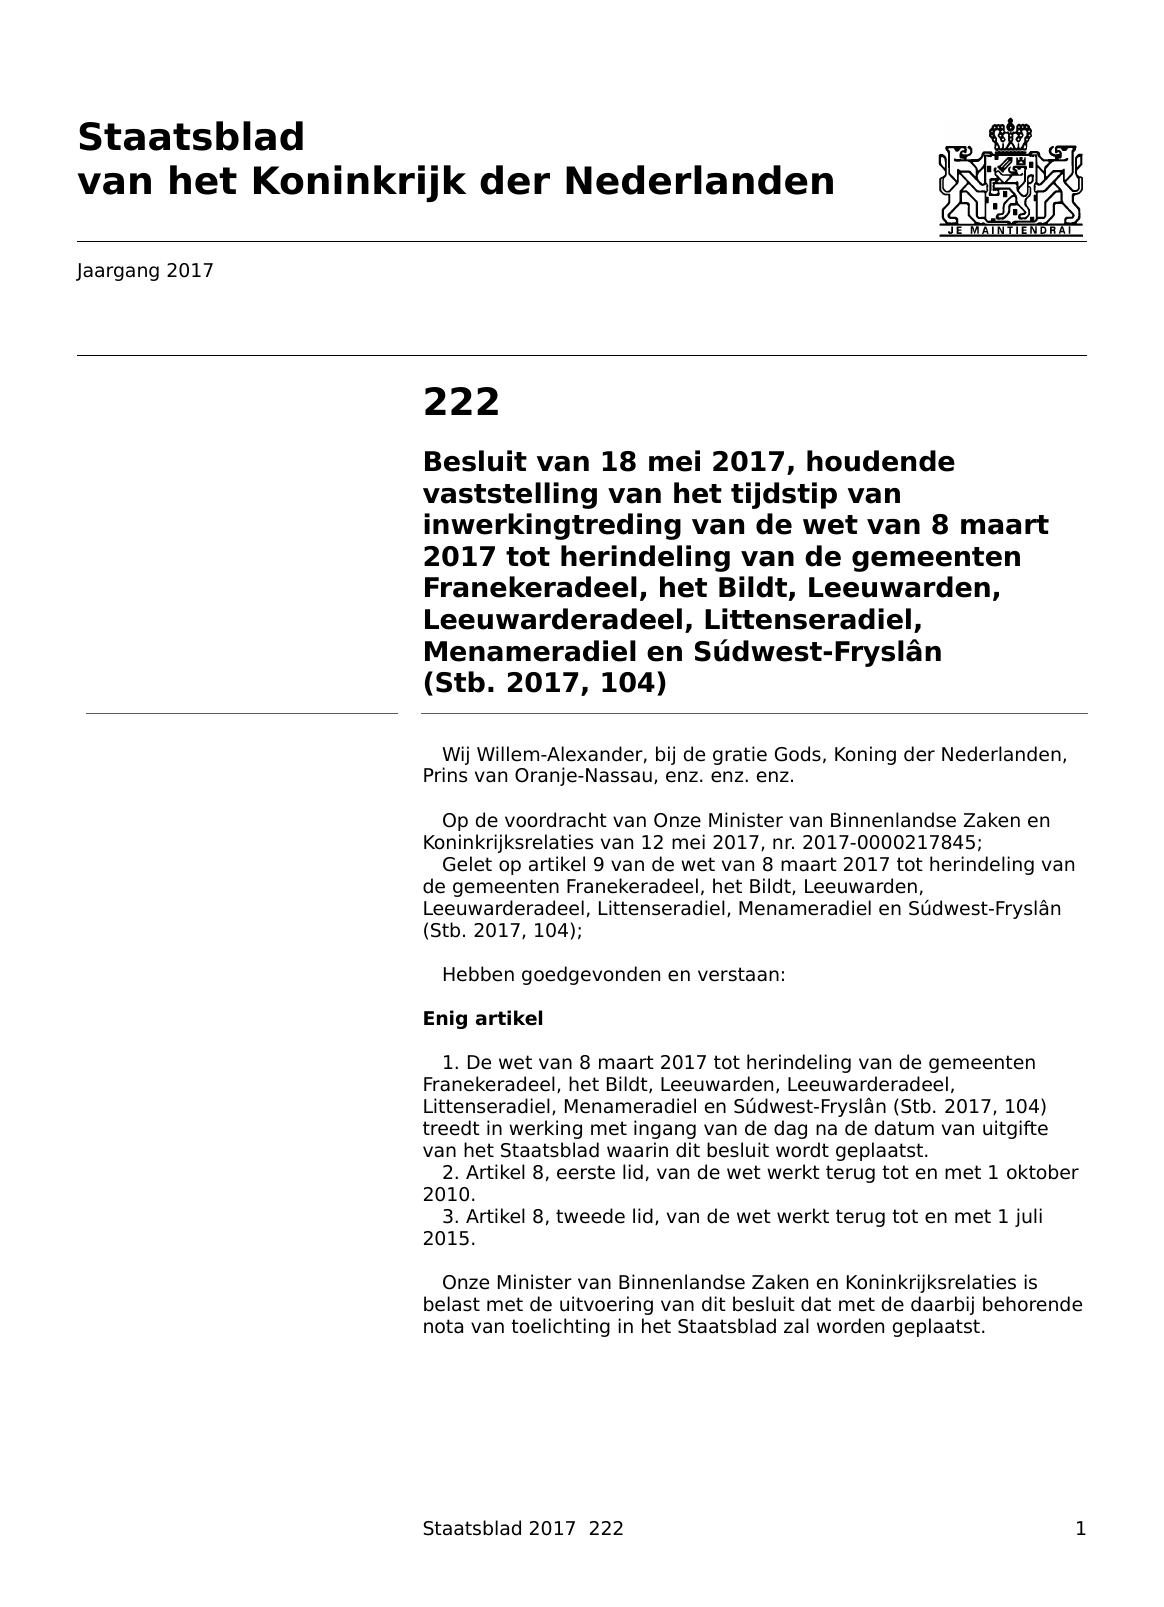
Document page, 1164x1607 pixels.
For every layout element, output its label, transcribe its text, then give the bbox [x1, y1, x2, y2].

text Op de voordracht van Onze Minister van Binnenlandse Zaken en Koninkrijksrelaties van 12 mei 2017, nr. 2017-0000217845; [422, 809, 1087, 853]
picture [936, 115, 1087, 240]
text 1. De wet van 8 maart 2017 tot herindeling van de gemeenten Franekeradeel, het Bildt, Leeuwarden, Leeuwarderadeel, Littenseradiel, Menameradiel en Súdwest-Fryslân (Stb. 2017, 104) treedt in werking met ingang van de dag na de datum van uitgifte van het Staatsblad waarin dit besluit wordt geplaatst. [422, 1052, 1087, 1162]
text Hebben goedgevonden en verstaan: [422, 964, 1087, 986]
table_header [886, 100, 1087, 241]
text Onze Minister van Binnenlandse Zaken en Koninkrijksrelaties is belast met de uitvoering van dit besluit dat met de daarbij behorende nota van toelichting in het Staatsblad zal worden geplaatst. [422, 1272, 1087, 1338]
text Besluit van 18 mei 2017, houdende vaststelling van het tijdstip van inwerkingtreding van de wet van 8 maart 2017 tot herindeling van de gemeenten Franekeradeel, het Bildt, Leeuwarden, Leeuwarderadeel, Littenseradiel, Menameradiel en Súdwest-Fryslân (Stb. 2017, 104) [422, 447, 1087, 699]
table_header Staatsblad van het Koninkrijk der Nederlanden [77, 100, 886, 241]
subtitle 222 [422, 381, 1087, 424]
subtitle Enig artikel [422, 1008, 1087, 1030]
text 3. Artikel 8, tweede lid, van de wet werkt terug tot en met 1 juli 2015. [422, 1206, 1087, 1250]
table_cell Jaargang 2017 [77, 242, 1087, 355]
text Wij Willem-Alexander, bij de gratie Gods, Koning der Nederlanden, Prins van Oranje-Nassau, enz. enz. enz. [422, 743, 1087, 787]
text Gelet op artikel 9 van de wet van 8 maart 2017 tot herindeling van de gemeenten Franekeradeel, het Bildt, Leeuwarden, Leeuwarderadeel, Littenseradiel, Menameradiel en Súdwest-Fryslân (Stb. 2017, 104); [422, 853, 1087, 941]
text 2. Artikel 8, eerste lid, van de wet werkt terug tot en met 1 oktober 2010. [422, 1162, 1087, 1206]
